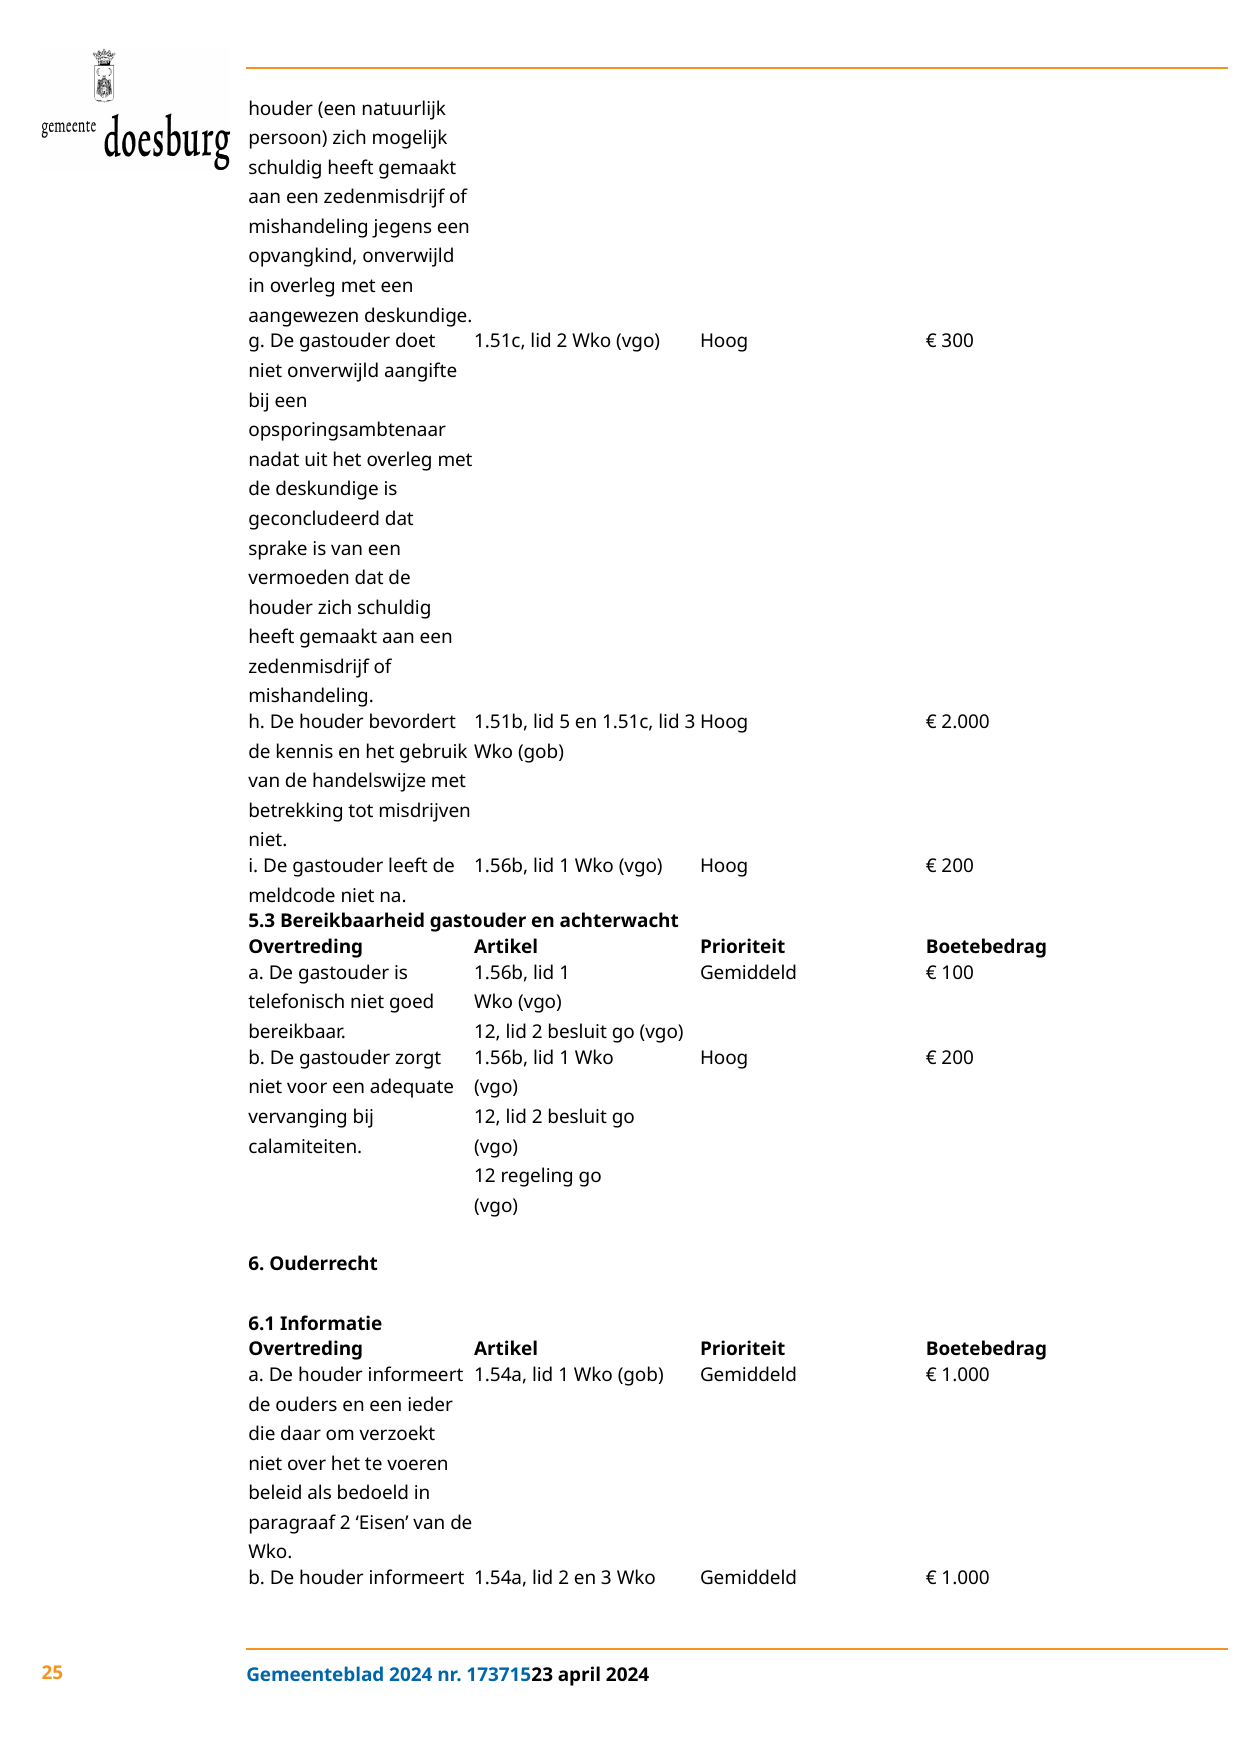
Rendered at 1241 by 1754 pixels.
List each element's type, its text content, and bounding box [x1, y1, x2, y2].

table_cell Hoog [700, 1044, 926, 1218]
text 6. Ouderrecht [248, 1251, 1152, 1276]
table_cell Boetebedrag [926, 934, 1152, 959]
table_cell [474, 95, 700, 328]
table_cell € 200 [926, 853, 1152, 908]
table_cell Gemiddeld [700, 959, 926, 1044]
table_cell Overtreding [248, 1336, 474, 1361]
table_cell 5.3 Bereikbaarheid gastouder en achterwacht [248, 908, 1152, 933]
table_cell Prioriteit [700, 934, 926, 959]
table_cell [700, 95, 926, 328]
table_cell € 1.000 [926, 1565, 1152, 1590]
table_cell houder (een natuurlijk persoon) zich mogelijk schuldig heeft gemaakt aan een zedenmisdrijf of mishandeling jegens een opvangkind, onverwijld in overleg met een aangewezen deskundige. [248, 95, 474, 328]
table_cell g. De gastouder doet niet onverwijld aangifte bij een opsporingsambtenaar nadat uit het overleg met de deskundige is geconcludeerd dat sprake is van een vermoeden dat de houder zich schuldig heeft gemaakt aan een zedenmisdrijf of mishandeling. [248, 328, 474, 708]
table_cell € 100 [926, 959, 1152, 1044]
table_cell 1.56b, lid 1 Wko (vgo) 12, lid 2 besluit go (vgo) 12 regeling go (vgo) [474, 1044, 700, 1218]
table_cell 1.54a, lid 2 en 3 Wko [474, 1565, 700, 1590]
table_cell Prioriteit [700, 1336, 926, 1361]
table_cell a. De houder informeert de ouders en een ieder die daar om verzoekt niet over het te voeren beleid als bedoeld in paragraaf 2 ‘Eisen’ van de Wko. [248, 1361, 474, 1564]
table_cell 1.51b, lid 5 en 1.51c, lid 3 Wko (gob) [474, 708, 700, 852]
table_cell 1.56b, lid 1 Wko (vgo) 12, lid 2 besluit go (vgo) [474, 959, 700, 1044]
table_cell i. De gastouder leeft de meldcode niet na. [248, 853, 474, 908]
table_cell Artikel [474, 1336, 700, 1361]
table_cell b. De houder informeert [248, 1565, 474, 1590]
table_cell Hoog [700, 853, 926, 908]
table_cell [926, 95, 1152, 328]
table_cell Gemiddeld [700, 1565, 926, 1590]
table_cell Gemiddeld [700, 1361, 926, 1564]
table_cell Overtreding [248, 934, 474, 959]
table_cell Artikel [474, 934, 700, 959]
table_cell Hoog [700, 328, 926, 708]
table_cell € 2.000 [926, 708, 1152, 852]
table_cell Hoog [700, 708, 926, 852]
table_cell h. De houder bevordert de kennis en het gebruik van de handelswijze met betrekking tot misdrijven niet. [248, 708, 474, 852]
table_header 6.1 Informatie [248, 1310, 1152, 1336]
table_cell b. De gastouder zorgt niet voor een adequate vervanging bij calamiteiten. [248, 1044, 474, 1218]
table_cell 1.54a, lid 1 Wko (gob) [474, 1361, 700, 1564]
table_cell € 300 [926, 328, 1152, 708]
table_cell a. De gastouder is telefonisch niet goed bereikbaar. [248, 959, 474, 1044]
picture [41, 47, 231, 172]
table_cell 1.56b, lid 1 Wko (vgo) [474, 853, 700, 908]
table_cell 1.51c, lid 2 Wko (vgo) [474, 328, 700, 708]
table_cell € 1.000 [926, 1361, 1152, 1564]
table_cell € 200 [926, 1044, 1152, 1218]
table_cell Boetebedrag [926, 1336, 1152, 1361]
